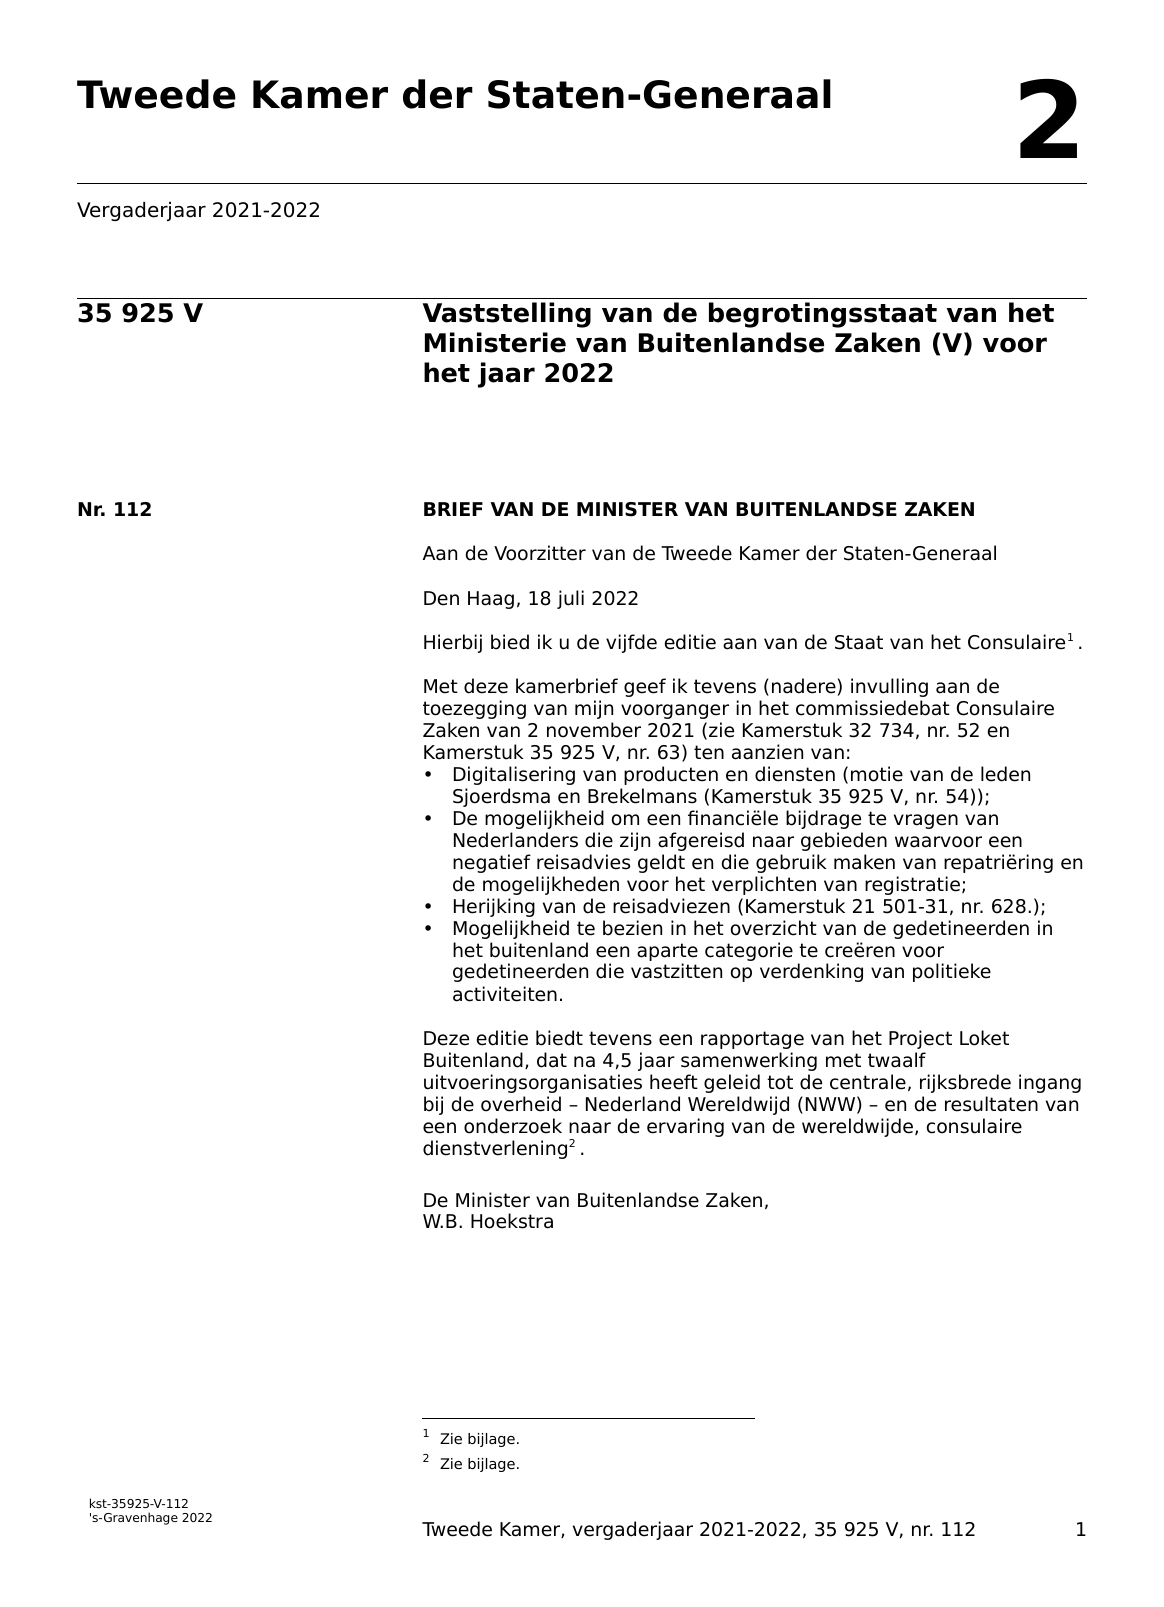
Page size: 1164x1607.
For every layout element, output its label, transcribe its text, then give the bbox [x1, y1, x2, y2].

text De Minister van Buitenlandse Zaken, W.B. Hoekstra [422, 1189, 1087, 1233]
subtitle 35 925 V Vaststelling van de begrotingsstaat van het Ministerie van Buitenlandse Zaken (V) voor het jaar 2022 [77, 299, 1087, 388]
text • Herijking van de reisadviezen (Kamerstuk 21 501-31, nr. 628.); [422, 896, 1087, 917]
text Hierbij bied ik u de vijfde editie aan van de Staat van het Consulaire. [422, 632, 1087, 653]
text • Mogelijkheid te bezien in het overzicht van de gedetineerden in het buitenland een aparte categorie te creëren voor gedetineerden die vastzitten op verdenking van politieke activiteiten. [422, 917, 1087, 1005]
table_header 2 [886, 59, 1087, 183]
text • Digitalisering van producten en diensten (motie van de leden Sjoerdsma en Brekelmans (Kamerstuk 35 925 V, nr. 54)); [422, 764, 1087, 808]
table_header Tweede Kamer der Staten-Generaal [77, 59, 886, 183]
text kst-35925-V-112 [88, 1497, 323, 1511]
text • De mogelijkheid om een financiële bijdrage te vragen van Nederlanders die zijn afgereisd naar gebieden waarvoor een negatief reisadvies geldt en die gebruik maken van repatriëring en de mogelijkheden voor het verplichten van registratie; [422, 808, 1087, 896]
text Den Haag, 18 juli 2022 [422, 587, 1087, 609]
text Met deze kamerbrief geef ik tevens (nadere) invulling aan de toezegging van mijn voorganger in het commissiedebat Consulaire Zaken van 2 november 2021 (zie Kamerstuk 32 734, nr. 52 en Kamerstuk 35 925 V, nr. 63) ten aanzien van: [422, 676, 1087, 764]
table_cell Vergaderjaar 2021-2022 [77, 184, 1087, 298]
text Zie bijlage. [422, 1452, 1087, 1474]
text 's-Gravenhage 2022 [88, 1511, 323, 1525]
text Zie bijlage. [422, 1427, 1087, 1449]
subtitle Nr. 112 BRIEF VAN DE MINISTER VAN BUITENLANDSE ZAKEN [77, 499, 1087, 521]
text Deze editie biedt tevens een rapportage van het Project Loket Buitenland, dat na 4,5 jaar samenwerking met twaalf uitvoeringsorganisaties heeft geleid tot de centrale, rijksbrede ingang bij de overheid – Nederland Wereldwijd (NWW) – en de resultaten van een onderzoek naar de ervaring van de wereldwijde, consulaire dienstverlening. [422, 1028, 1087, 1159]
text Aan de Voorzitter van de Tweede Kamer der Staten-Generaal [422, 543, 1087, 565]
